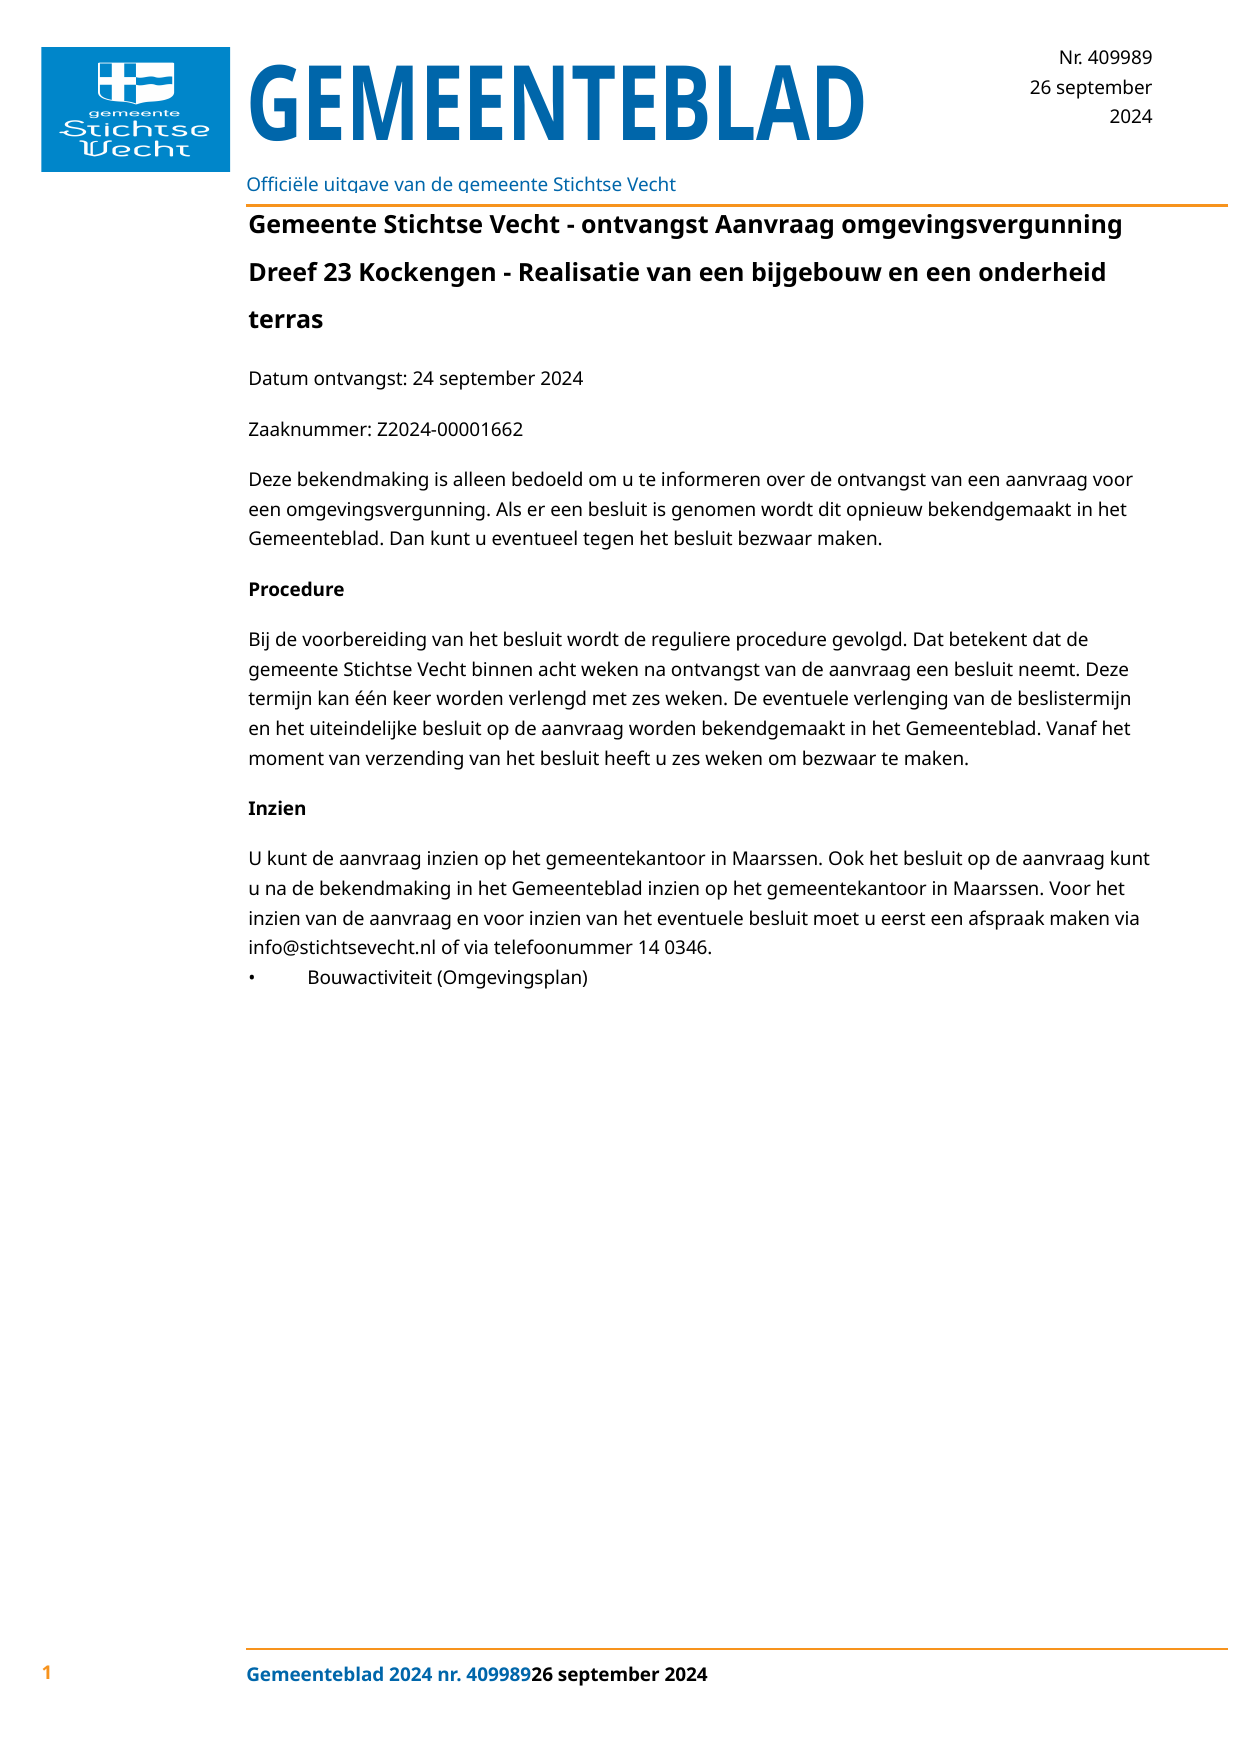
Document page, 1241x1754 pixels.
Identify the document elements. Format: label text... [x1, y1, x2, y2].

text Datum ontvangst: 24 september 2024 [248, 366, 1152, 391]
text Procedure [248, 576, 1152, 602]
text Deze bekendmaking is alleen bedoeld om u te informeren over de ontvangst van een aanvraag voor een omgevingsvergunning. Als er een besluit is genomen wordt dit opnieuw bekendgemaakt in het Gemeenteblad. Dan kunt u eventueel tegen het besluit bezwaar maken. [248, 466, 1152, 551]
text Gemeente Stichtse Vecht - ontvangst Aanvraag omgevingsvergunning Dreef 23 Kockengen - Realisatie van een bijgebouw en een onderheid terras [248, 207, 1152, 336]
text Inzien [248, 795, 1152, 821]
text Bij de voorbereiding van het besluit wordt de reguliere procedure gevolgd. Dat betekent dat de gemeente Stichtse Vecht binnen acht weken na ontvangst van de aanvraag een besluit neemt. Deze termijn kan één keer worden verlengd met zes weken. De eventuele verlenging van de beslistermijn en het uiteindelijke besluit op de aanvraag worden bekendgemaakt in het Gemeenteblad. Vanaf het moment van verzending van het besluit heeft u zes weken om bezwaar te maken. [248, 626, 1152, 770]
text Zaaknummer: Z2024-00001662 [248, 416, 1152, 442]
list Bouwactiviteit (Omgevingsplan) [248, 964, 1152, 989]
picture [137, 63, 174, 103]
text U kunt de aanvraag inzien op het gemeentekantoor in Maarssen. Ook het besluit op de aanvraag kunt u na de bekendmaking in het Gemeenteblad inzien op het gemeentekantoor in Maarssen. Voor het inzien van de aanvraag en voor inzien van het eventuele besluit moet u eerst een afspraak maken via info@stichtsevecht.nl of via telefoonummer 14 0346. [248, 846, 1152, 960]
picture [99, 63, 135, 101]
